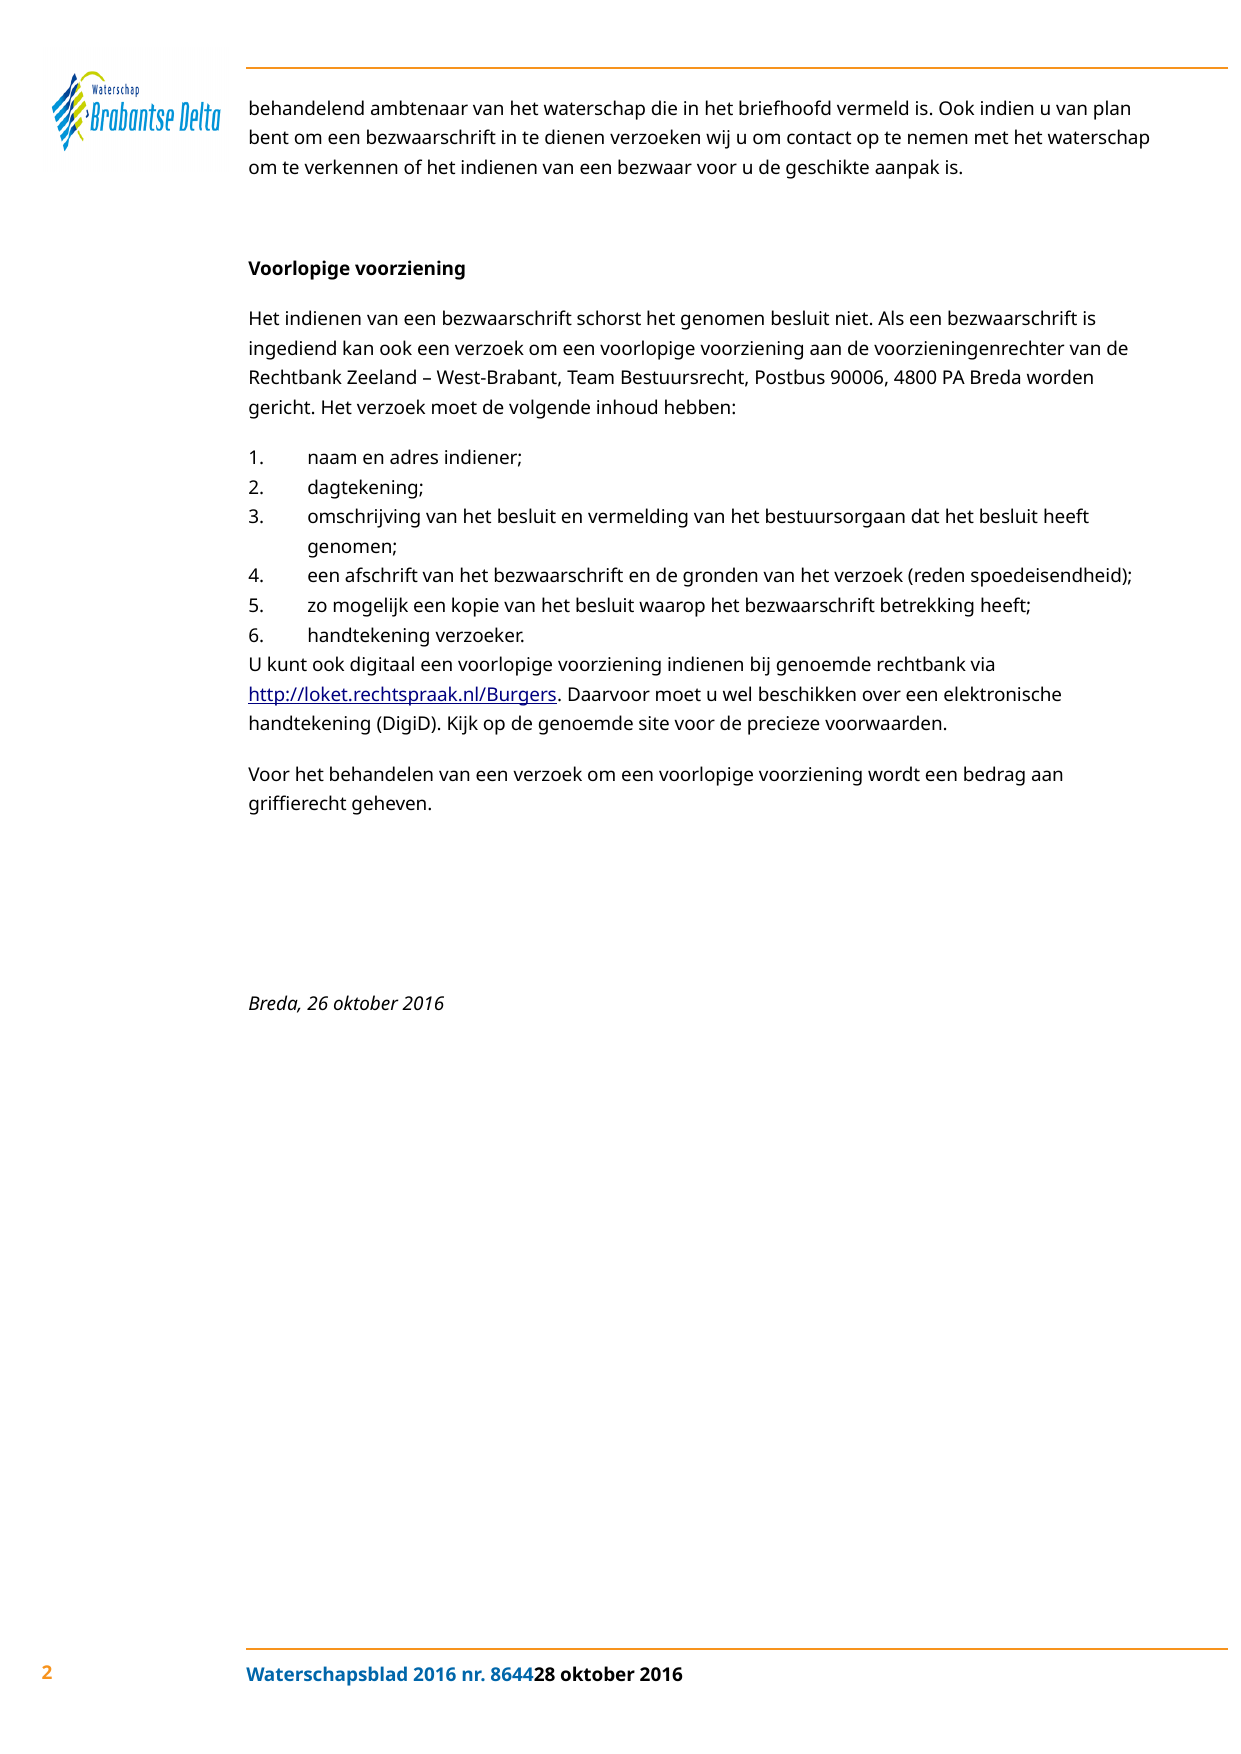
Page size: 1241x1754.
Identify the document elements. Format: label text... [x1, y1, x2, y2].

text behandelend ambtenaar van het waterschap die in het briefhoofd vermeld is. Ook indien u van plan bent om een bezwaarschrift in te dienen verzoeken wij u om contact op te nemen met het waterschap om te verkennen of het indienen van een bezwaar voor u de geschikte aanpak is. [248, 95, 1152, 180]
picture [41, 47, 231, 172]
list naam en adres indiener; [248, 444, 1152, 470]
list dagtekening; [248, 474, 1152, 500]
text Breda, 26 oktober 2016 [248, 990, 1152, 1015]
text Voor het behandelen van een verzoek om een voorlopige voorziening wordt een bedrag aan griffierecht geheven. [248, 761, 1152, 816]
text Het indienen van een bezwaarschrift schorst het genomen besluit niet. Als een bezwaarschrift is ingediend kan ook een verzoek om een voorlopige voorziening aan de voorzieningenrechter van de Rechtbank Zeeland – West-Brabant, Team Bestuursrecht, Postbus 90006, 4800 PA Breda worden gericht. Het verzoek moet de volgende inhoud hebben: [248, 305, 1152, 420]
list omschrijving van het besluit en vermelding van het bestuursorgaan dat het besluit heeft genomen; [248, 503, 1152, 559]
list handtekening verzoeker. [248, 622, 1152, 648]
list een afschrift van het bezwaarschrift en de gronden van het verzoek (reden spoedeisendheid); [248, 563, 1152, 588]
text U kunt ook digitaal een voorlopige voorziening indienen bij genoemde rechtbank via http://loket.rechtspraak.nl/Burgers. Daarvoor moet u wel beschikken over een elektronische handtekening (DigiD). Kijk op de genoemde site voor de precieze voorwaarden. [248, 651, 1152, 736]
text Voorlopige voorziening [248, 255, 1152, 281]
list zo mogelijk een kopie van het besluit waarop het bezwaarschrift betrekking heeft; [248, 592, 1152, 618]
